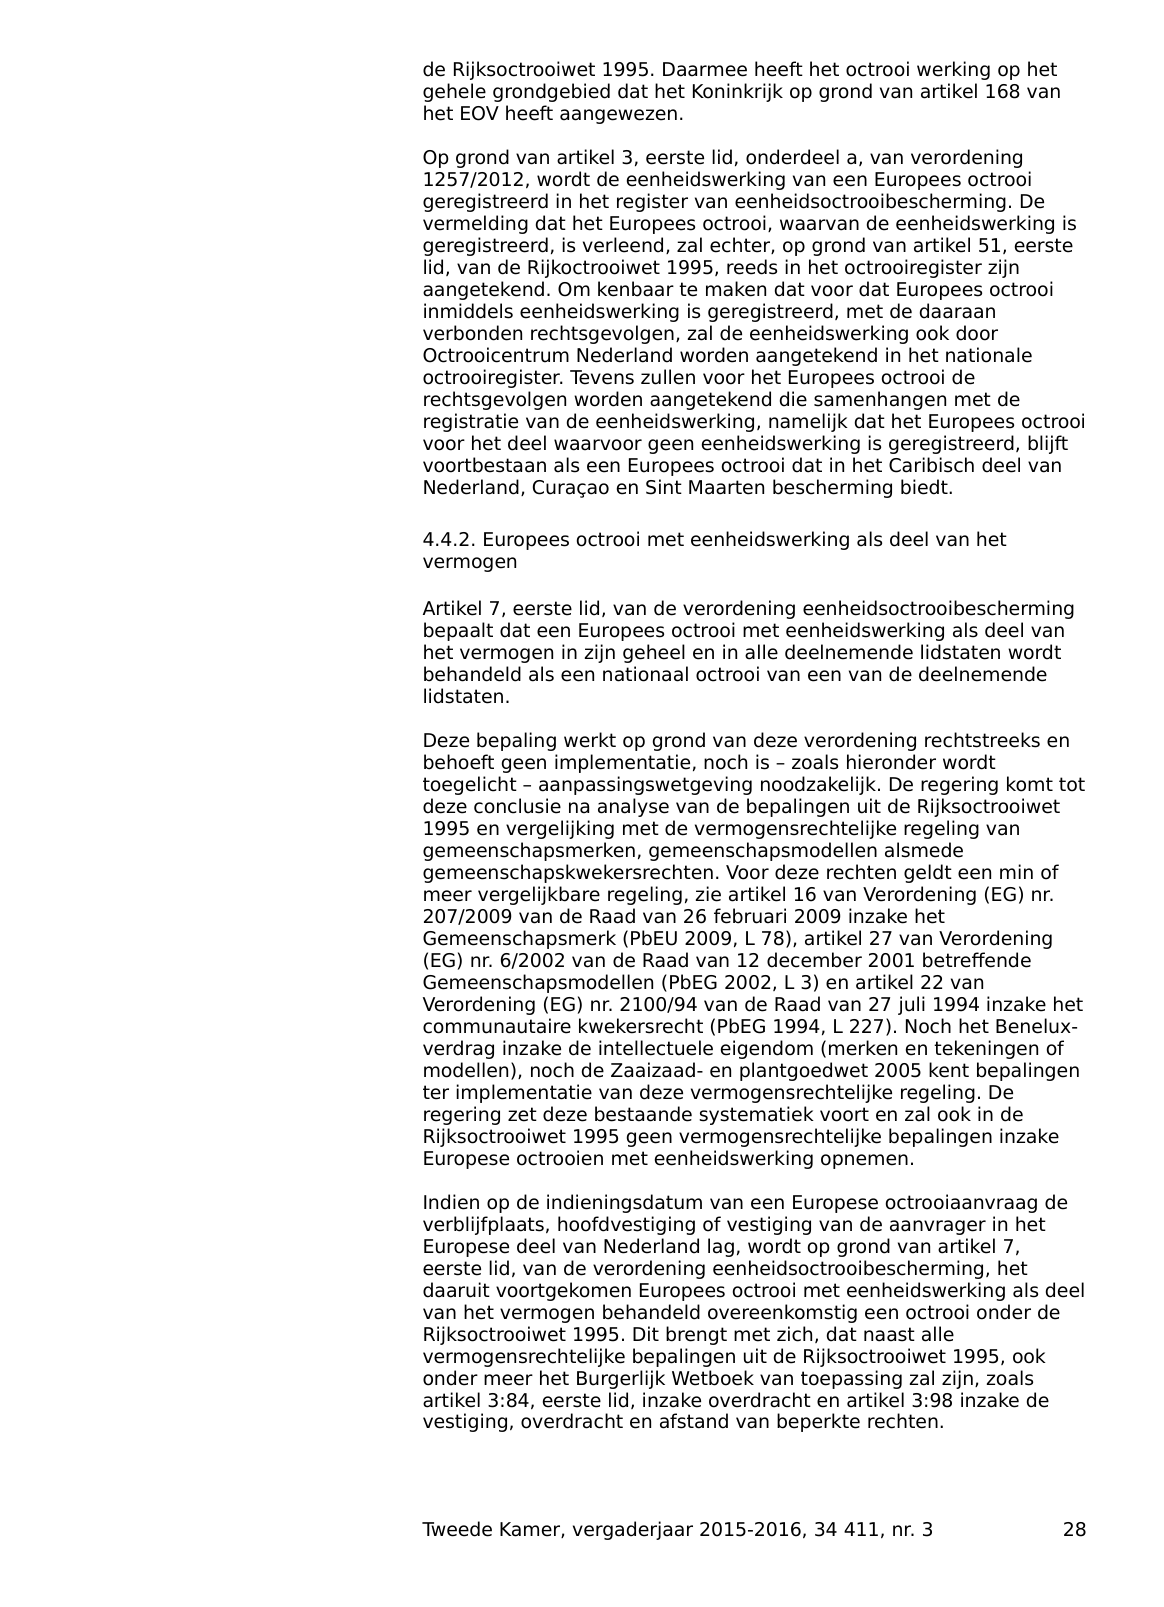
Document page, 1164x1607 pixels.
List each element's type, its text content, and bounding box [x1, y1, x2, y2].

text Deze bepaling werkt op grond van deze verordening rechtstreeks en behoeft geen implementatie, noch is – zoals hieronder wordt toegelicht – aanpassingswetgeving noodzakelijk. De regering komt tot deze conclusie na analyse van de bepalingen uit de Rijksoctrooiwet 1995 en vergelijking met de vermogensrechtelijke regeling van gemeenschapsmerken, gemeenschapsmodellen alsmede gemeenschapskwekersrechten. Voor deze rechten geldt een min of meer vergelijkbare regeling, zie artikel 16 van Verordening (EG) nr. 207/2009 van de Raad van 26 februari 2009 inzake het Gemeenschapsmerk (PbEU 2009, L 78), artikel 27 van Verordening (EG) nr. 6/2002 van de Raad van 12 december 2001 betreffende Gemeenschapsmodellen (PbEG 2002, L 3) en artikel 22 van Verordening (EG) nr. 2100/94 van de Raad van 27 juli 1994 inzake het communautaire kwekersrecht (PbEG 1994, L 227). Noch het Benelux-verdrag inzake de intellectuele eigendom (merken en tekeningen of modellen), noch de Zaaizaad- en plantgoedwet 2005 kent bepalingen ter implementatie van deze vermogensrechtelijke regeling. De regering zet deze bestaande systematiek voort en zal ook in de Rijksoctrooiwet 1995 geen vermogensrechtelijke bepalingen inzake Europese octrooien met eenheidswerking opnemen. [422, 730, 1087, 1169]
text Artikel 7, eerste lid, van de verordening eenheidsoctrooibescherming bepaalt dat een Europees octrooi met eenheidswerking als deel van het vermogen in zijn geheel en in alle deelnemende lidstaten wordt behandeld als een nationaal octrooi van een van de deelnemende lidstaten. [422, 598, 1087, 708]
text Op grond van artikel 3, eerste lid, onderdeel a, van verordening 1257/2012, wordt de eenheidswerking van een Europees octrooi geregistreerd in het register van eenheidsoctrooibescherming. De vermelding dat het Europees octrooi, waarvan de eenheidswerking is geregistreerd, is verleend, zal echter, op grond van artikel 51, eerste lid, van de Rijkoctrooiwet 1995, reeds in het octrooiregister zijn aangetekend. Om kenbaar te maken dat voor dat Europees octrooi inmiddels eenheidswerking is geregistreerd, met de daaraan verbonden rechtsgevolgen, zal de eenheidswerking ook door Octrooicentrum Nederland worden aangetekend in het nationale octrooiregister. Tevens zullen voor het Europees octrooi de rechtsgevolgen worden aangetekend die samenhangen met de registratie van de eenheidswerking, namelijk dat het Europees octrooi voor het deel waarvoor geen eenheidswerking is geregistreerd, blijft voortbestaan als een Europees octrooi dat in het Caribisch deel van Nederland, Curaçao en Sint Maarten bescherming biedt. [422, 147, 1087, 499]
subtitle 4.4.2. Europees octrooi met eenheidswerking als deel van het vermogen [422, 529, 1087, 573]
text Indien op de indieningsdatum van een Europese octrooiaanvraag de verblijfplaats, hoofdvestiging of vestiging van de aanvrager in het Europese deel van Nederland lag, wordt op grond van artikel 7, eerste lid, van de verordening eenheidsoctrooibescherming, het daaruit voortgekomen Europees octrooi met eenheidswerking als deel van het vermogen behandeld overeenkomstig een octrooi onder de Rijksoctrooiwet 1995. Dit brengt met zich, dat naast alle vermogensrechtelijke bepalingen uit de Rijksoctrooiwet 1995, ook onder meer het Burgerlijk Wetboek van toepassing zal zijn, zoals artikel 3:84, eerste lid, inzake overdracht en artikel 3:98 inzake de vestiging, overdracht en afstand van beperkte rechten. [422, 1192, 1087, 1433]
text de Rijksoctrooiwet 1995. Daarmee heeft het octrooi werking op het gehele grondgebied dat het Koninkrijk op grond van artikel 168 van het EOV heeft aangewezen. [422, 59, 1087, 125]
